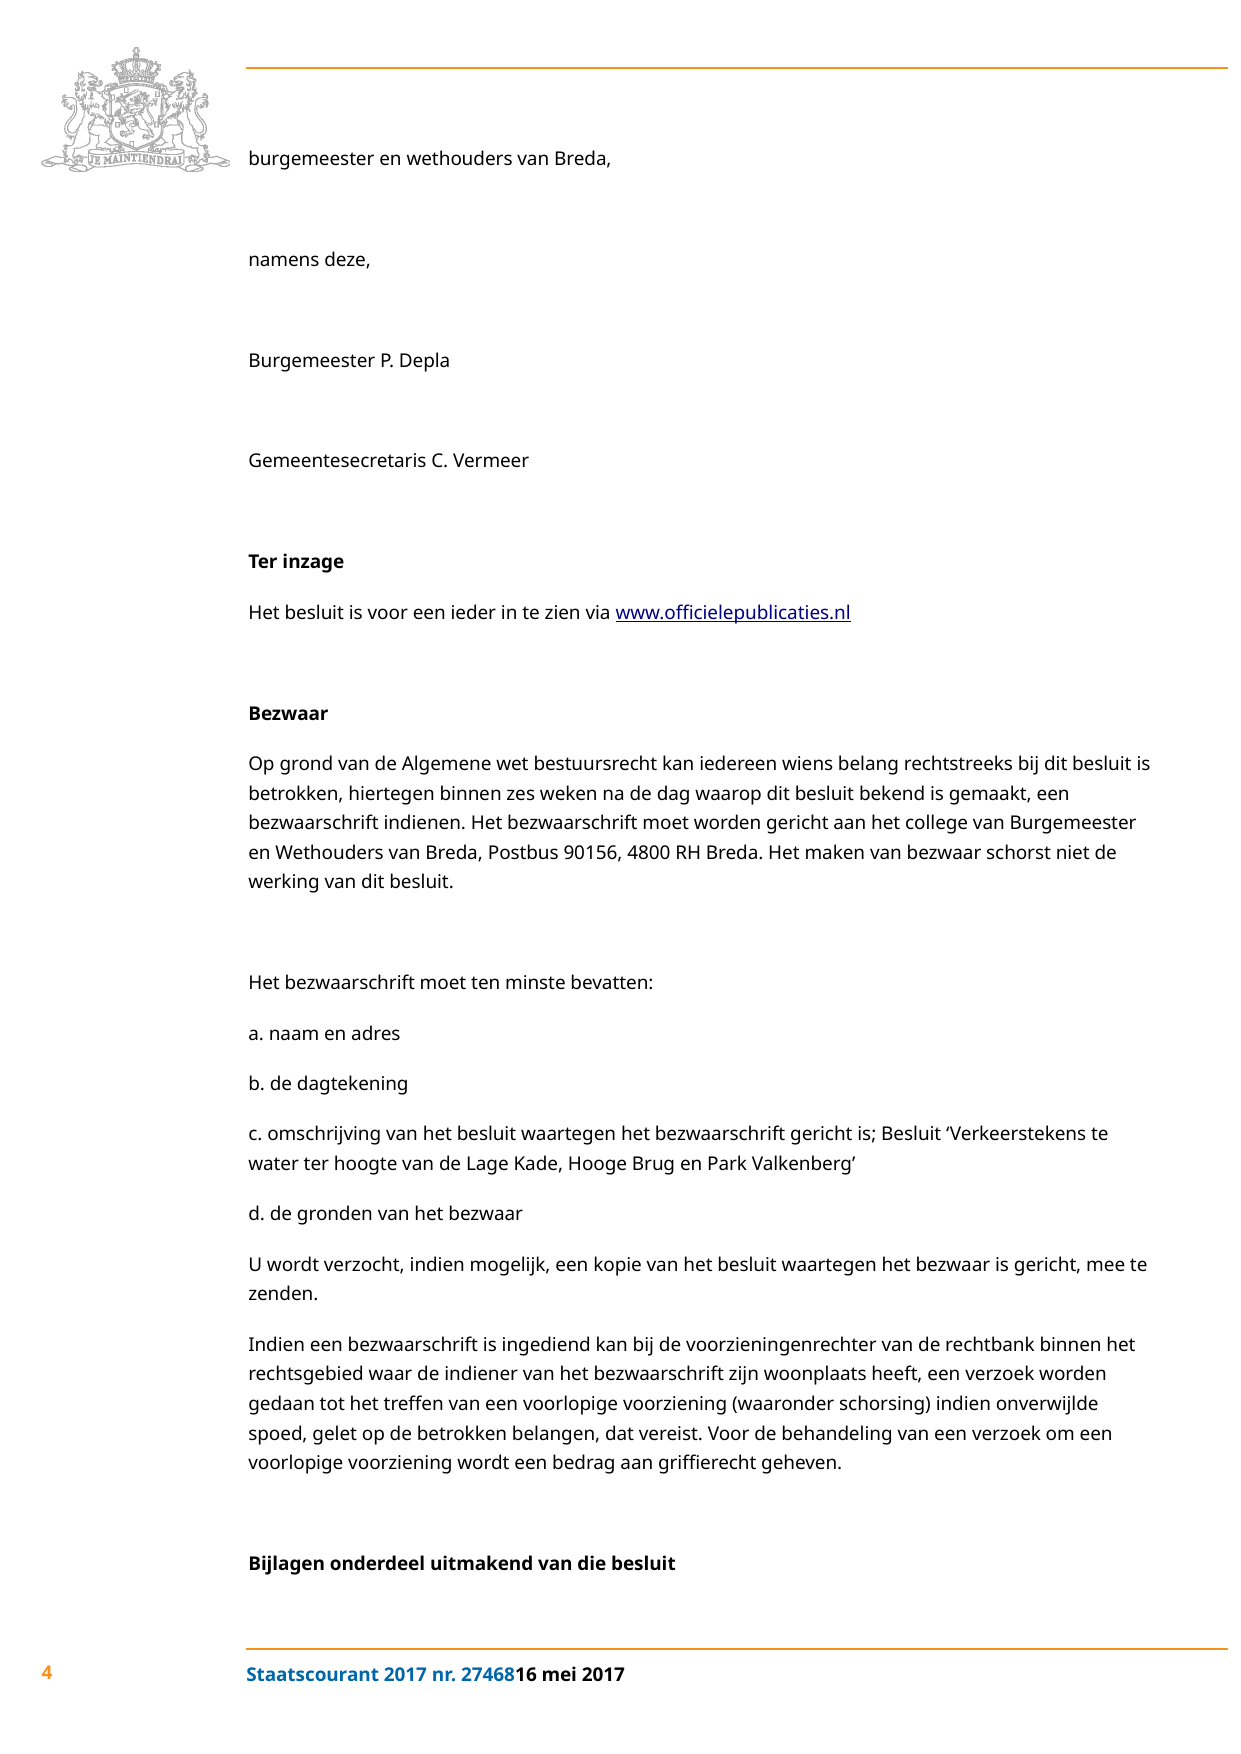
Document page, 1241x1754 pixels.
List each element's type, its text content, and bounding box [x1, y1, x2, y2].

text c. omschrijving van het besluit waartegen het bezwaarschrift gericht is; Besluit ‘Verkeerstekens te water ter hoogte van de Lage Kade, Hooge Brug en Park Valkenberg’ [248, 1121, 1152, 1176]
text d. de gronden van het bezwaar [248, 1201, 1152, 1226]
text Op grond van de Algemene wet bestuursrecht kan iedereen wiens belang rechtstreeks bij dit besluit is betrokken, hiertegen binnen zes weken na de dag waarop dit besluit bekend is gemaakt, een bezwaarschrift indienen. Het bezwaarschrift moet worden gericht aan het college van Burgemeester en Wethouders van Breda, Postbus 90156, 4800 RH Breda. Het maken van bezwaar schorst niet de werking van dit besluit. [248, 750, 1152, 894]
text a. naam en adres [248, 1020, 1152, 1046]
text burgemeester en wethouders van Breda, [248, 145, 1152, 171]
text Bezwaar [248, 700, 1152, 726]
text Burgemeester P. Depla [248, 347, 1152, 373]
text U wordt verzocht, indien mogelijk, een kopie van het besluit waartegen het bezwaar is gericht, mee te zenden. [248, 1251, 1152, 1306]
text namens deze, [248, 246, 1152, 272]
text b. de dagtekening [248, 1070, 1152, 1096]
picture [41, 47, 231, 172]
text Gemeentesecretaris C. Vermeer [248, 448, 1152, 473]
text Indien een bezwaarschrift is ingediend kan bij de voorzieningenrechter van de rechtbank binnen het rechtsgebied waar de indiener van het bezwaarschrift zijn woonplaats heeft, een verzoek worden gedaan tot het treffen van een voorlopige voorziening (waaronder schorsing) indien onverwijlde spoed, gelet op de betrokken belangen, dat vereist. Voor de behandeling van een verzoek om een voorlopige voorziening wordt een bedrag aan griffierecht geheven. [248, 1331, 1152, 1475]
text Het besluit is voor een ieder in te zien via www.officielepublicaties.nl [248, 599, 1152, 625]
text Bijlagen onderdeel uitmakend van die besluit [248, 1550, 1152, 1576]
text Het bezwaarschrift moet ten minste bevatten: [248, 969, 1152, 995]
text Ter inzage [248, 548, 1152, 574]
